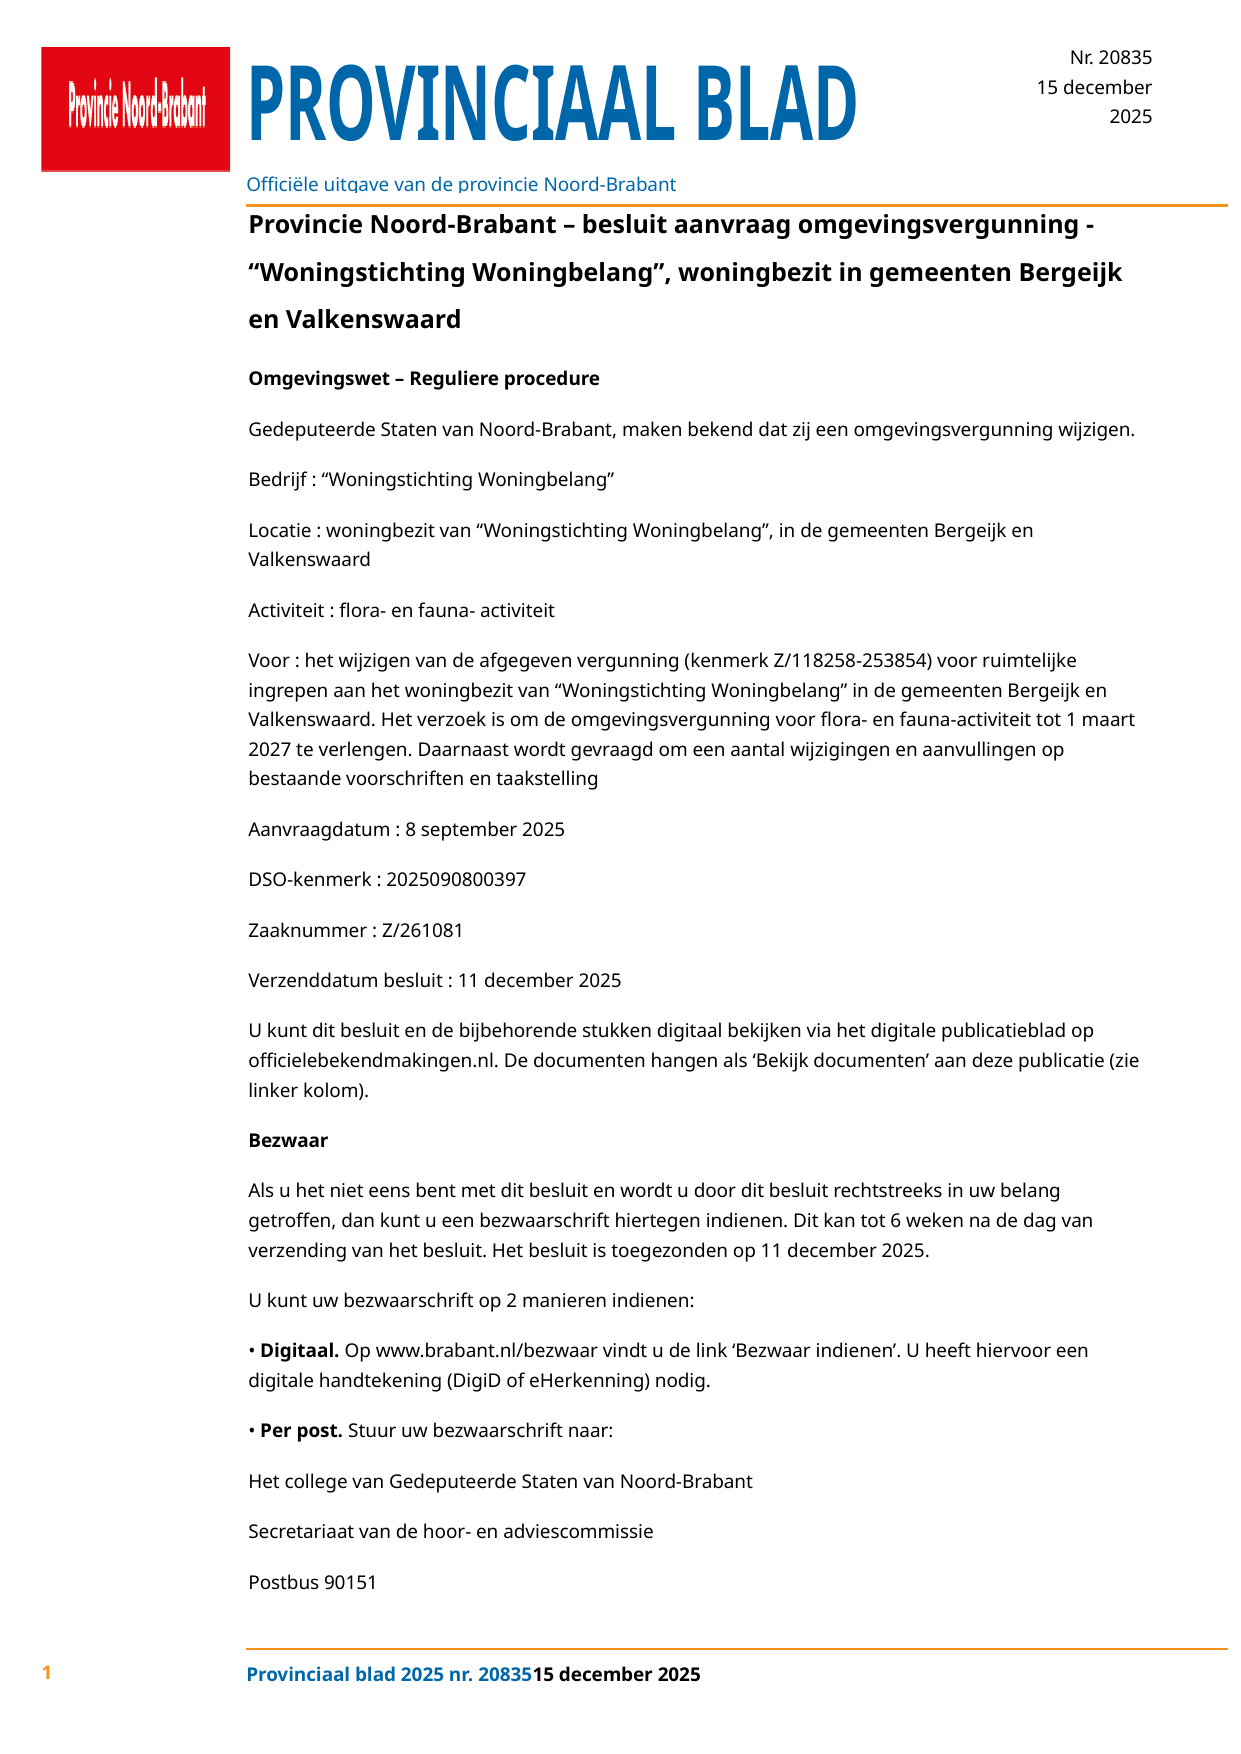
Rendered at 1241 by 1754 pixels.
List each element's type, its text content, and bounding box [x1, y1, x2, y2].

text Bedrijf : “Woningstichting Woningbelang” [248, 466, 1152, 492]
text U kunt uw bezwaarschrift op 2 manieren indienen: [248, 1287, 1152, 1313]
text Als u het niet eens bent met dit besluit en wordt u door dit besluit rechtstreeks in uw belang getroffen, dan kunt u een bezwaarschrift hiertegen indienen. Dit kan tot 6 weken na de dag van verzending van het besluit. Het besluit is toegezonden op 11 december 2025. [248, 1178, 1152, 1262]
text Aanvraagdatum : 8 september 2025 [248, 816, 1152, 842]
text Locatie : woningbezit van “Woningstichting Woningbelang”, in de gemeenten Bergeijk en Valkenswaard [248, 517, 1152, 572]
text • Per post. Stuur uw bezwaarschrift naar: [248, 1418, 1152, 1443]
text Secretariaat van de hoor- en adviescommissie [248, 1518, 1152, 1544]
text Omgevingswet – Reguliere procedure [248, 366, 1152, 391]
text Postbus 90151 [248, 1569, 1152, 1594]
text • Digitaal. Op www.brabant.nl/bezwaar vindt u de link ‘Bezwaar indienen’. U heeft hiervoor een digitale handtekening (DigiD of eHerkenning) nodig. [248, 1338, 1152, 1393]
picture [41, 47, 231, 172]
text Zaaknummer : Z/261081 [248, 917, 1152, 942]
text Provincie Noord-Brabant – besluit aanvraag omgevingsvergunning - “Woningstichting Woningbelang”, woningbezit in gemeenten Bergeijk en Valkenswaard [248, 207, 1152, 336]
text Activiteit : flora- en fauna- activiteit [248, 597, 1152, 622]
text U kunt dit besluit en de bijbehorende stukken digitaal bekijken via het digitale publicatieblad op officielebekendmakingen.nl. De documenten hangen als ‘Bekijk documenten’ aan deze publicatie (zie linker kolom). [248, 1018, 1152, 1102]
text DSO-kenmerk : 2025090800397 [248, 866, 1152, 892]
text Bezwaar [248, 1127, 1152, 1153]
text Verzenddatum besluit : 11 december 2025 [248, 967, 1152, 993]
text Het college van Gedeputeerde Staten van Noord-Brabant [248, 1468, 1152, 1494]
text Voor : het wijzigen van de afgegeven vergunning (kenmerk Z/118258-253854) voor ruimtelijke ingrepen aan het woningbezit van “Woningstichting Woningbelang” in de gemeenten Bergeijk en Valkenswaard. Het verzoek is om de omgevingsvergunning voor flora- en fauna-activiteit tot 1 maart 2027 te verlengen. Daarnaast wordt gevraagd om een aantal wijzigingen en aanvullingen op bestaande voorschriften en taakstelling [248, 647, 1152, 791]
text Gedeputeerde Staten van Noord-Brabant, maken bekend dat zij een omgevingsvergunning wijzigen. [248, 416, 1152, 442]
